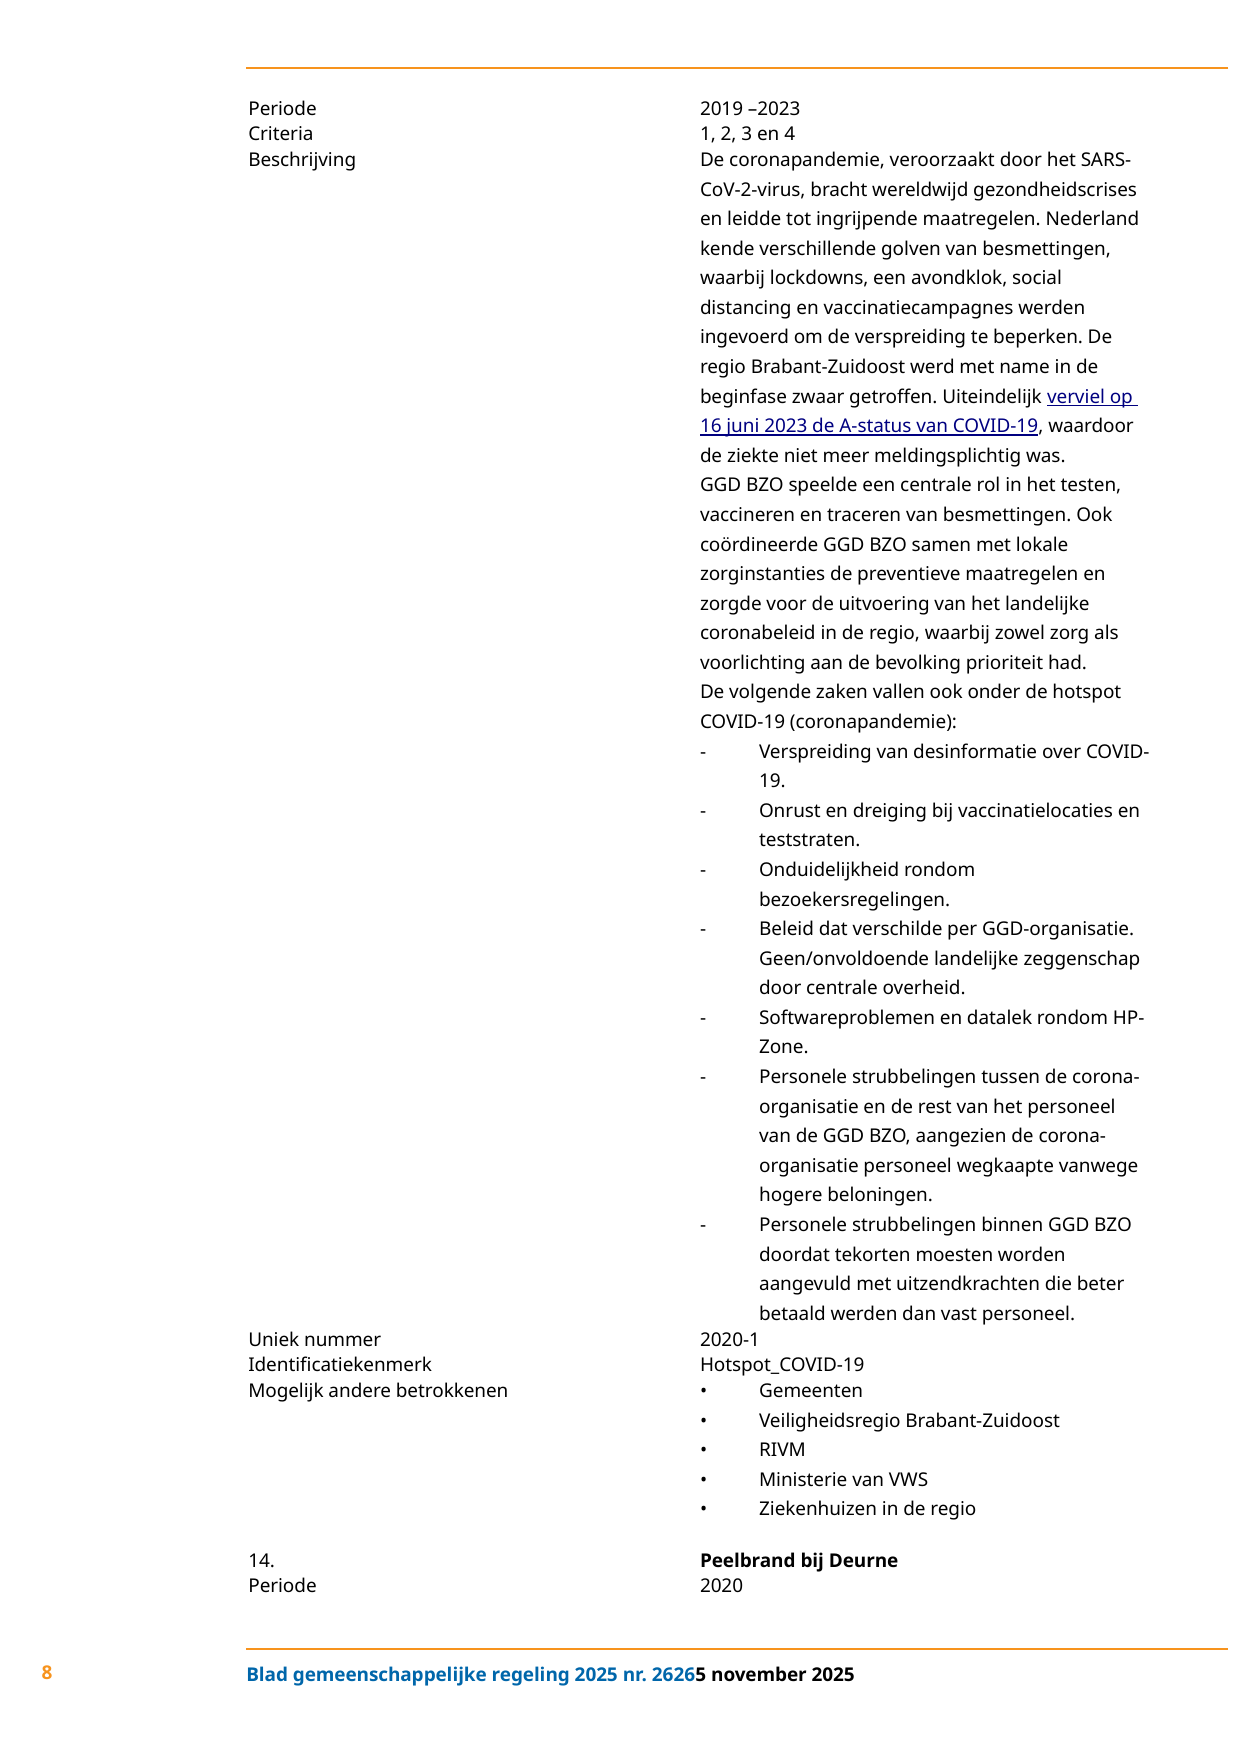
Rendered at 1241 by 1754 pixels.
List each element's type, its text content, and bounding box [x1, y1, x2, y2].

table_cell 2020 [700, 1573, 1152, 1598]
table_cell De coronapandemie, veroorzaakt door het SARS-CoV-2-virus, bracht wereldwijd gezondheidscrises en leidde tot ingrijpende maatregelen. Nederland kende verschillende golven van besmettingen, waarbij lockdowns, een avondklok, social distancing en vaccinatiecampagnes werden ingevoerd om de verspreiding te beperken. De regio Brabant-Zuidoost werd met name in de beginfase zwaar getroffen. Uiteindelijk verviel op 16 juni 2023 de A-status van COVID-19, waardoor de ziekte niet meer meldingsplichtig was. GGD BZO speelde een centrale rol in het testen, vaccineren en traceren van besmettingen. Ook coördineerde GGD BZO samen met lokale zorginstanties de preventieve maatregelen en zorgde voor de uitvoering van het landelijke coronabeleid in de regio, waarbij zowel zorg als voorlichting aan de bevolking prioriteit had. De volgende zaken vallen ook onder de hotspot COVID-19 (coronapandemie): Verspreiding van desinformatie over COVID-19. Onrust en dreiging bij vaccinatielocaties en teststraten. Onduidelijkheid rondom bezoekersregelingen. Beleid dat verschilde per GGD-organisatie. Geen/onvoldoende landelijke zeggenschap door centrale overheid. Softwareproblemen en datalek rondom HP-Zone. Personele strubbelingen tussen de corona-organisatie en de rest van het personeel van de GGD BZO, aangezien de corona-organisatie personeel wegkaapte vanwege hogere beloningen. Personele strubbelingen binnen GGD BZO doordat tekorten moesten worden aangevuld met uitzendkrachten die beter betaald werden dan vast personeel. [700, 146, 1152, 1326]
table_cell Identificatiekenmerk [248, 1351, 700, 1377]
table_cell [700, 1521, 1152, 1547]
table_cell 2020-1 [700, 1326, 1152, 1351]
table_cell Periode [248, 95, 700, 121]
table_cell Mogelijk andere betrokkenen [248, 1377, 700, 1521]
table_cell Beschrijving [248, 146, 700, 1326]
table_cell Gemeenten Veiligheidsregio Brabant-Zuidoost RIVM Ministerie van VWS Ziekenhuizen in de regio [700, 1377, 1152, 1521]
table_cell Periode [248, 1573, 700, 1598]
table_cell [248, 1547, 700, 1573]
table_cell Hotspot_COVID-19 [700, 1351, 1152, 1377]
picture [41, 47, 231, 172]
table_cell Uniek nummer [248, 1326, 700, 1351]
table_cell 2019 –2023 [700, 95, 1152, 121]
table_cell Criteria [248, 121, 700, 146]
table_cell Peelbrand bij Deurne [700, 1547, 1152, 1573]
table_cell 1, 2, 3 en 4 [700, 121, 1152, 146]
table_cell [248, 1521, 700, 1547]
